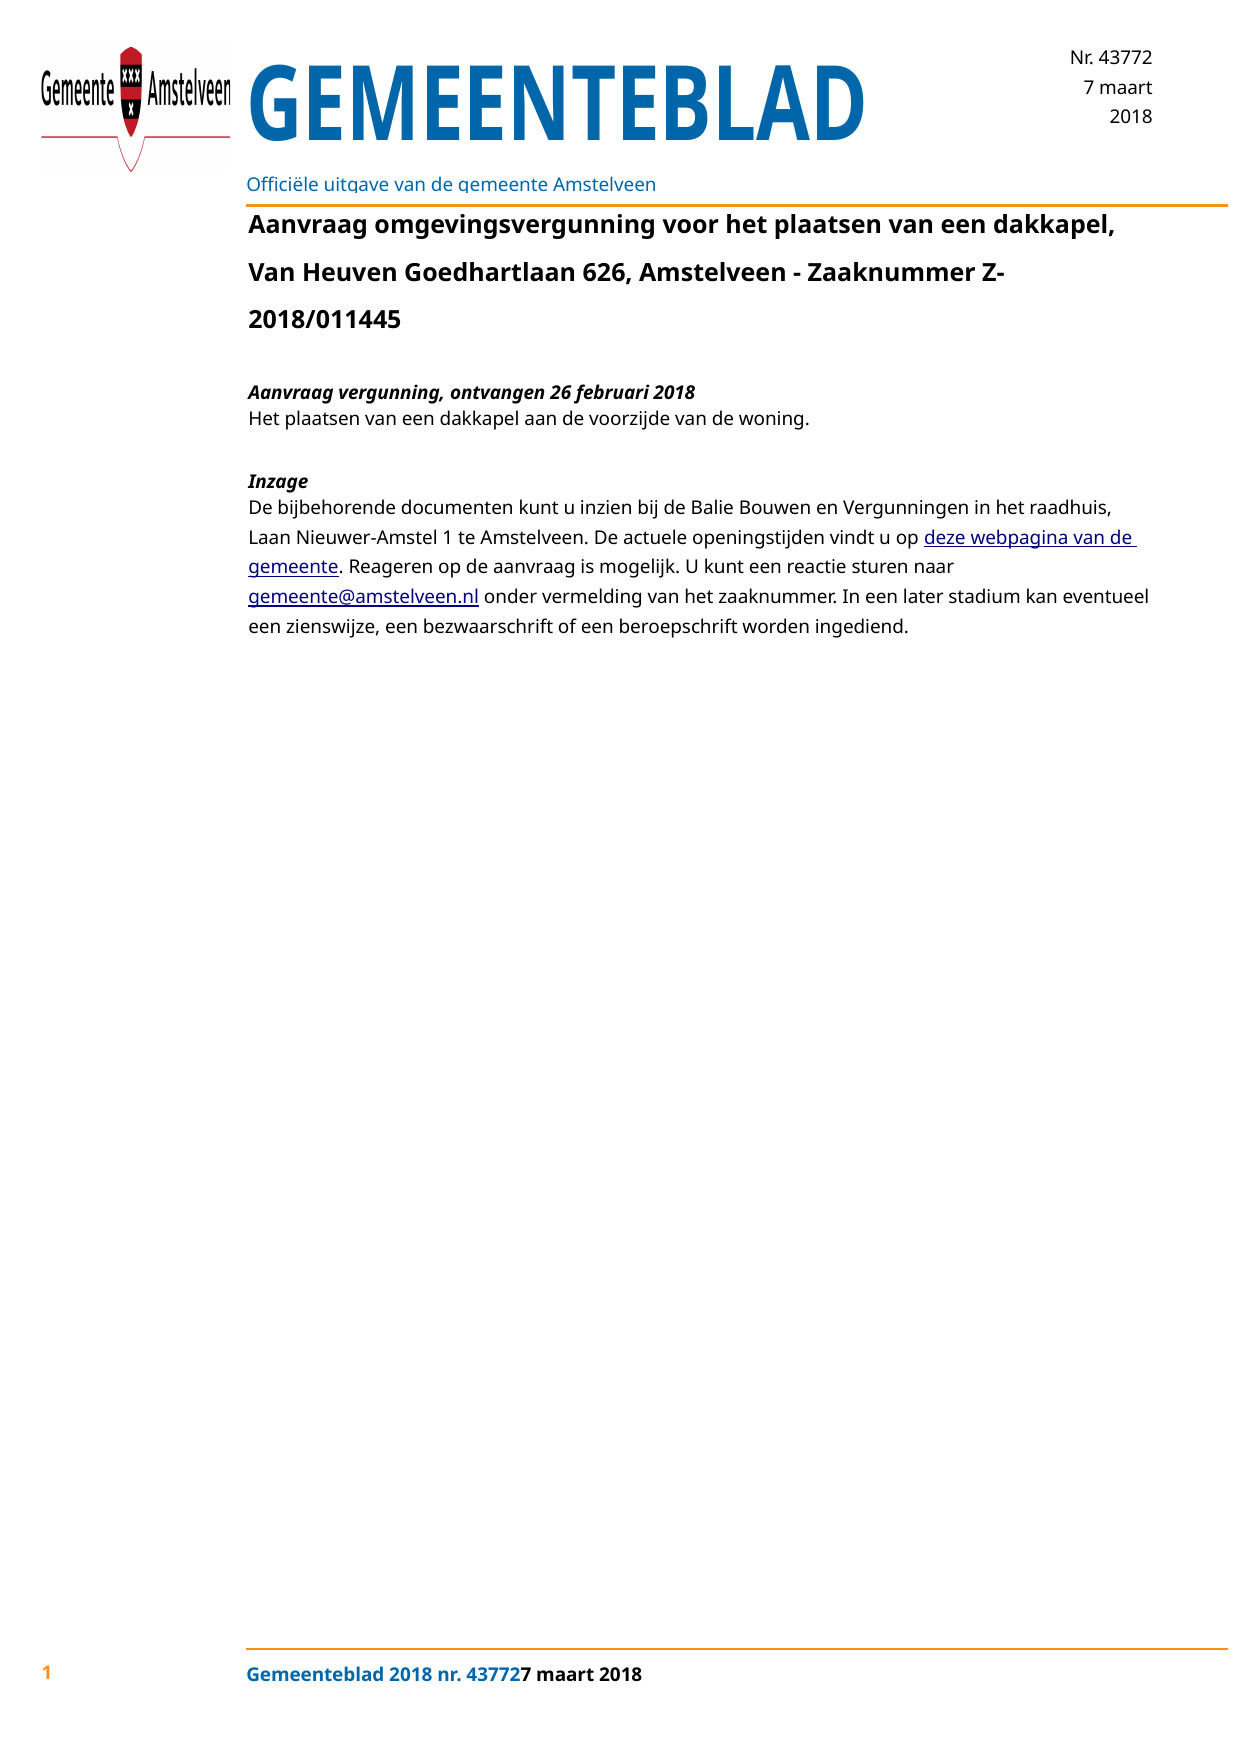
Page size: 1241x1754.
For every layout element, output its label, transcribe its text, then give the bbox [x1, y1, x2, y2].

text De bijbehorende documenten kunt u inzien bij de Balie Bouwen en Vergunningen in het raadhuis, Laan Nieuwer-Amstel 1 te Amstelveen. De actuele openingstijden vindt u op deze webpagina van de gemeente. Reageren op de aanvraag is mogelijk. U kunt een reactie sturen naar gemeente@amstelveen.nl onder vermelding van het zaaknummer. In een later stadium kan eventueel een zienswijze, een bezwaarschrift of een beroepschrift worden ingediend. [248, 494, 1152, 638]
text Inzage [248, 469, 1152, 494]
picture [41, 47, 231, 172]
text Het plaatsen van een dakkapel aan de voorzijde van de woning. [248, 405, 1152, 431]
text Aanvraag omgevingsvergunning voor het plaatsen van een dakkapel, Van Heuven Goedhartlaan 626, Amstelveen - Zaaknummer Z-2018/011445 [248, 207, 1152, 336]
text Aanvraag vergunning, ontvangen 26 februari 2018 [248, 379, 1152, 405]
